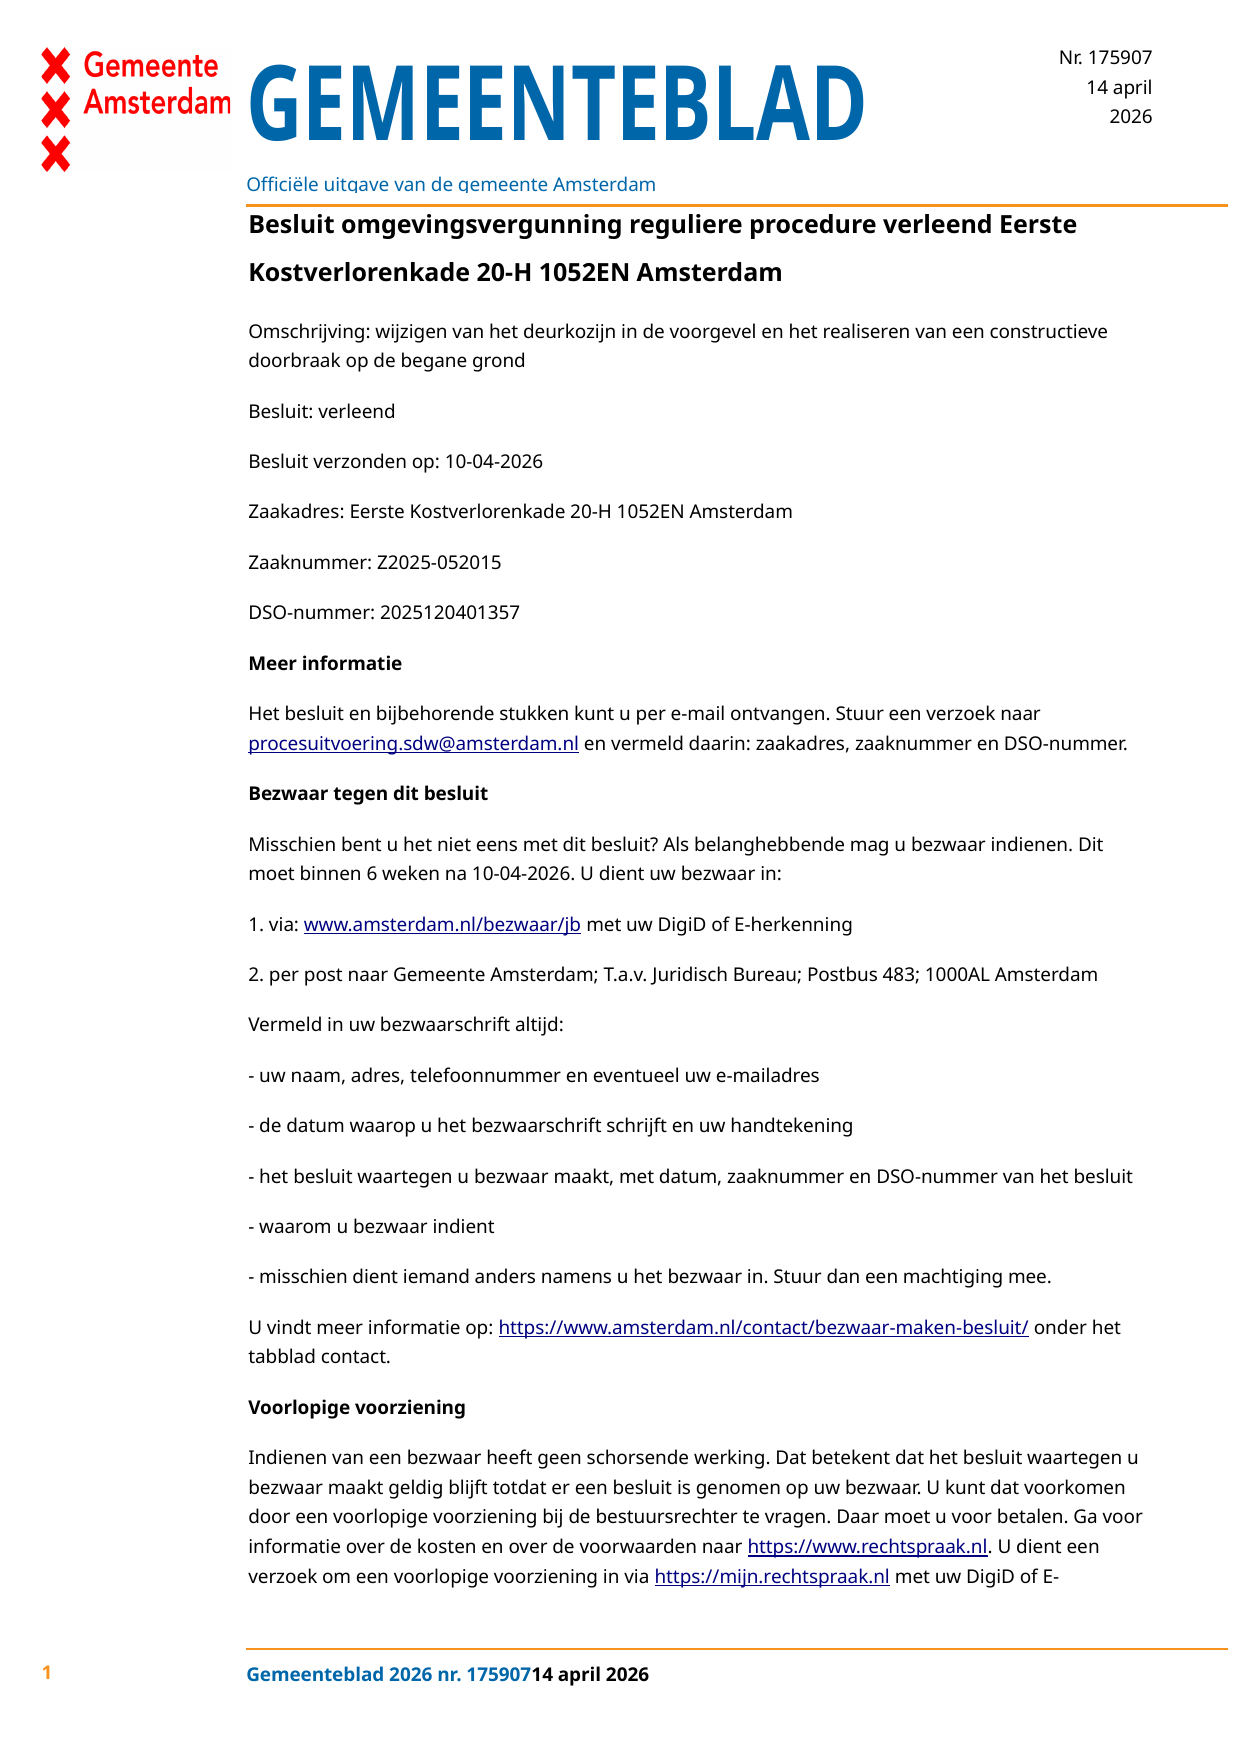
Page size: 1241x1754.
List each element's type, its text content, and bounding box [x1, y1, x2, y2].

text - uw naam, adres, telefoonnummer en eventueel uw e-mailadres [248, 1062, 1152, 1088]
text 1. via: www.amsterdam.nl/bezwaar/jb met uw DigiD of E-herkenning [248, 911, 1152, 937]
text - het besluit waartegen u bezwaar maakt, met datum, zaaknummer en DSO-nummer van het besluit [248, 1163, 1152, 1189]
text U vindt meer informatie op: https://www.amsterdam.nl/contact/bezwaar-maken-besluit/ onder het tabblad contact. [248, 1314, 1152, 1369]
text Indienen van een bezwaar heeft geen schorsende werking. Dat betekent dat het besluit waartegen u bezwaar maakt geldig blijft totdat er een besluit is genomen op uw bezwaar. U kunt dat voorkomen door een voorlopige voorziening bij de bestuursrechter te vragen. Daar moet u voor betalen. Ga voor informatie over de kosten en over de voorwaarden naar https://www.rechtspraak.nl. U dient een verzoek om een voorlopige voorziening in via https://mijn.rechtspraak.nl met uw DigiD of E- [248, 1444, 1152, 1589]
picture [41, 47, 231, 172]
text Besluit verzonden op: 10-04-2026 [248, 448, 1152, 474]
text - waarom u bezwaar indient [248, 1213, 1152, 1239]
text Zaakadres: Eerste Kostverlorenkade 20-H 1052EN Amsterdam [248, 499, 1152, 524]
text Voorlopige voorziening [248, 1394, 1152, 1420]
text Meer informatie [248, 650, 1152, 676]
text 2. per post naar Gemeente Amsterdam; T.a.v. Juridisch Bureau; Postbus 483; 1000AL Amsterdam [248, 961, 1152, 987]
text Zaaknummer: Z2025-052015 [248, 549, 1152, 575]
text Omschrijving: wijzigen van het deurkozijn in de voorgevel en het realiseren van een constructieve doorbraak op de begane grond [248, 318, 1152, 373]
text - de datum waarop u het bezwaarschrift schrijft en uw handtekening [248, 1112, 1152, 1138]
text Het besluit en bijbehorende stukken kunt u per e-mail ontvangen. Stuur een verzoek naar procesuitvoering.sdw@amsterdam.nl en vermeld daarin: zaakadres, zaaknummer en DSO-nummer. [248, 700, 1152, 756]
text Misschien bent u het niet eens met dit besluit? Als belanghebbende mag u bezwaar indienen. Dit moet binnen 6 weken na 10-04-2026. U dient uw bezwaar in: [248, 831, 1152, 886]
text Vermeld in uw bezwaarschrift altijd: [248, 1012, 1152, 1037]
text DSO-nummer: 2025120401357 [248, 599, 1152, 625]
text Besluit: verleend [248, 398, 1152, 424]
text Bezwaar tegen dit besluit [248, 780, 1152, 806]
text - misschien dient iemand anders namens u het bezwaar in. Stuur dan een machtiging mee. [248, 1264, 1152, 1289]
text Besluit omgevingsvergunning reguliere procedure verleend Eerste Kostverlorenkade 20-H 1052EN Amsterdam [248, 207, 1152, 288]
